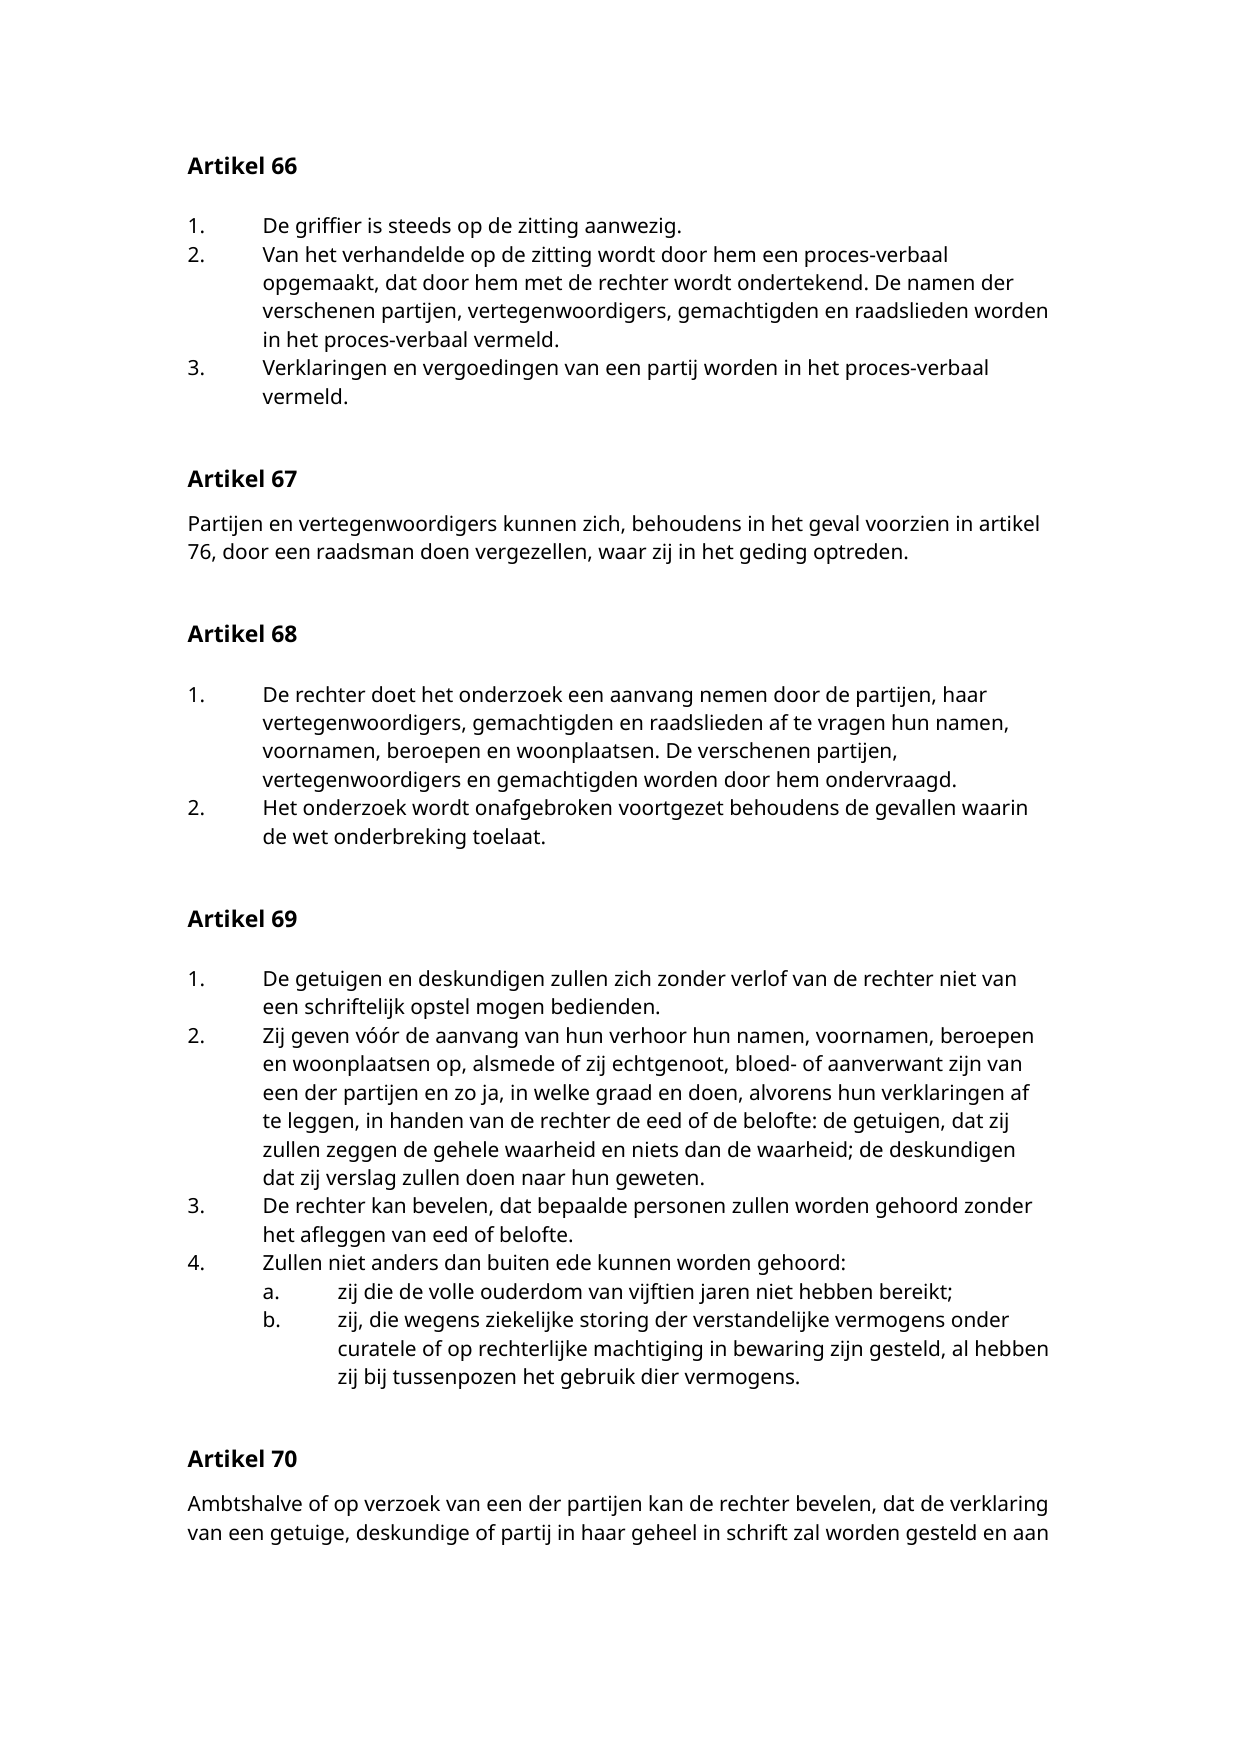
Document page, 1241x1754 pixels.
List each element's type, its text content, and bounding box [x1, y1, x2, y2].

list Verklaringen en vergoedingen van een partij worden in het proces-verbaal vermeld. [187, 353, 1053, 410]
list Van het verhandelde op de zitting wordt door hem een proces-verbaal opgemaakt, dat door hem met de rechter wordt ondertekend. De namen der verschenen partijen, vertegenwoordigers, gemachtigden en raadslieden worden in het proces-verbaal vermeld. [187, 240, 1053, 353]
list De rechter doet het onderzoek een aanvang nemen door de partijen, haar vertegenwoordigers, gemachtigden en raadslieden af te vragen hun namen, voornamen, beroepen en woonplaatsen. De verschenen partijen, vertegenwoordigers en gemachtigden worden door hem ondervraagd. [187, 680, 1053, 793]
list Het onderzoek wordt onafgebroken voortgezet behoudens de gevallen waarin de wet onderbreking toelaat. [187, 793, 1053, 850]
subtitle Artikel 66 [187, 150, 1053, 181]
subtitle Artikel 70 [187, 1443, 1053, 1474]
text Ambtshalve of op verzoek van een der partijen kan de rechter bevelen, dat de verklaring van een getuige, deskundige of partij in haar geheel in schrift zal worden gesteld en aan [187, 1489, 1053, 1546]
list De griffier is steeds op de zitting aanwezig. [187, 211, 1053, 240]
list De getuigen en deskundigen zullen zich zonder verlof van de rechter niet van een schriftelijk opstel mogen bedienden. [187, 964, 1053, 1021]
list zij, die wegens ziekelijke storing der verstandelijke vermogens onder curatele of op rechterlijke machtiging in bewaring zijn gesteld, al hebben zij bij tussenpozen het gebruik dier vermogens. [262, 1305, 1053, 1391]
subtitle Artikel 68 [187, 618, 1053, 650]
list Zij geven vóór de aanvang van hun verhoor hun namen, voornamen, beroepen en woonplaatsen op, alsmede of zij echtgenoot, bloed- of aanverwant zijn van een der partijen en zo ja, in welke graad en doen, alvorens hun verklaringen af te leggen, in handen van de rechter de eed of de belofte: de getuigen, dat zij zullen zeggen de gehele waarheid en niets dan de waarheid; de deskundigen dat zij verslag zullen doen naar hun geweten. [187, 1021, 1053, 1192]
list Zullen niet anders dan buiten ede kunnen worden gehoord: [187, 1248, 1053, 1277]
list zij die de volle ouderdom van vijftien jaren niet hebben bereikt; [262, 1277, 1053, 1305]
subtitle Artikel 69 [187, 903, 1053, 934]
subtitle Artikel 67 [187, 463, 1053, 494]
list De rechter kan bevelen, dat bepaalde personen zullen worden gehoord zonder het afleggen van eed of belofte. [187, 1192, 1053, 1248]
text Partijen en vertegenwoordigers kunnen zich, behoudens in het geval voorzien in artikel 76, door een raadsman doen vergezellen, waar zij in het geding optreden. [187, 509, 1053, 566]
